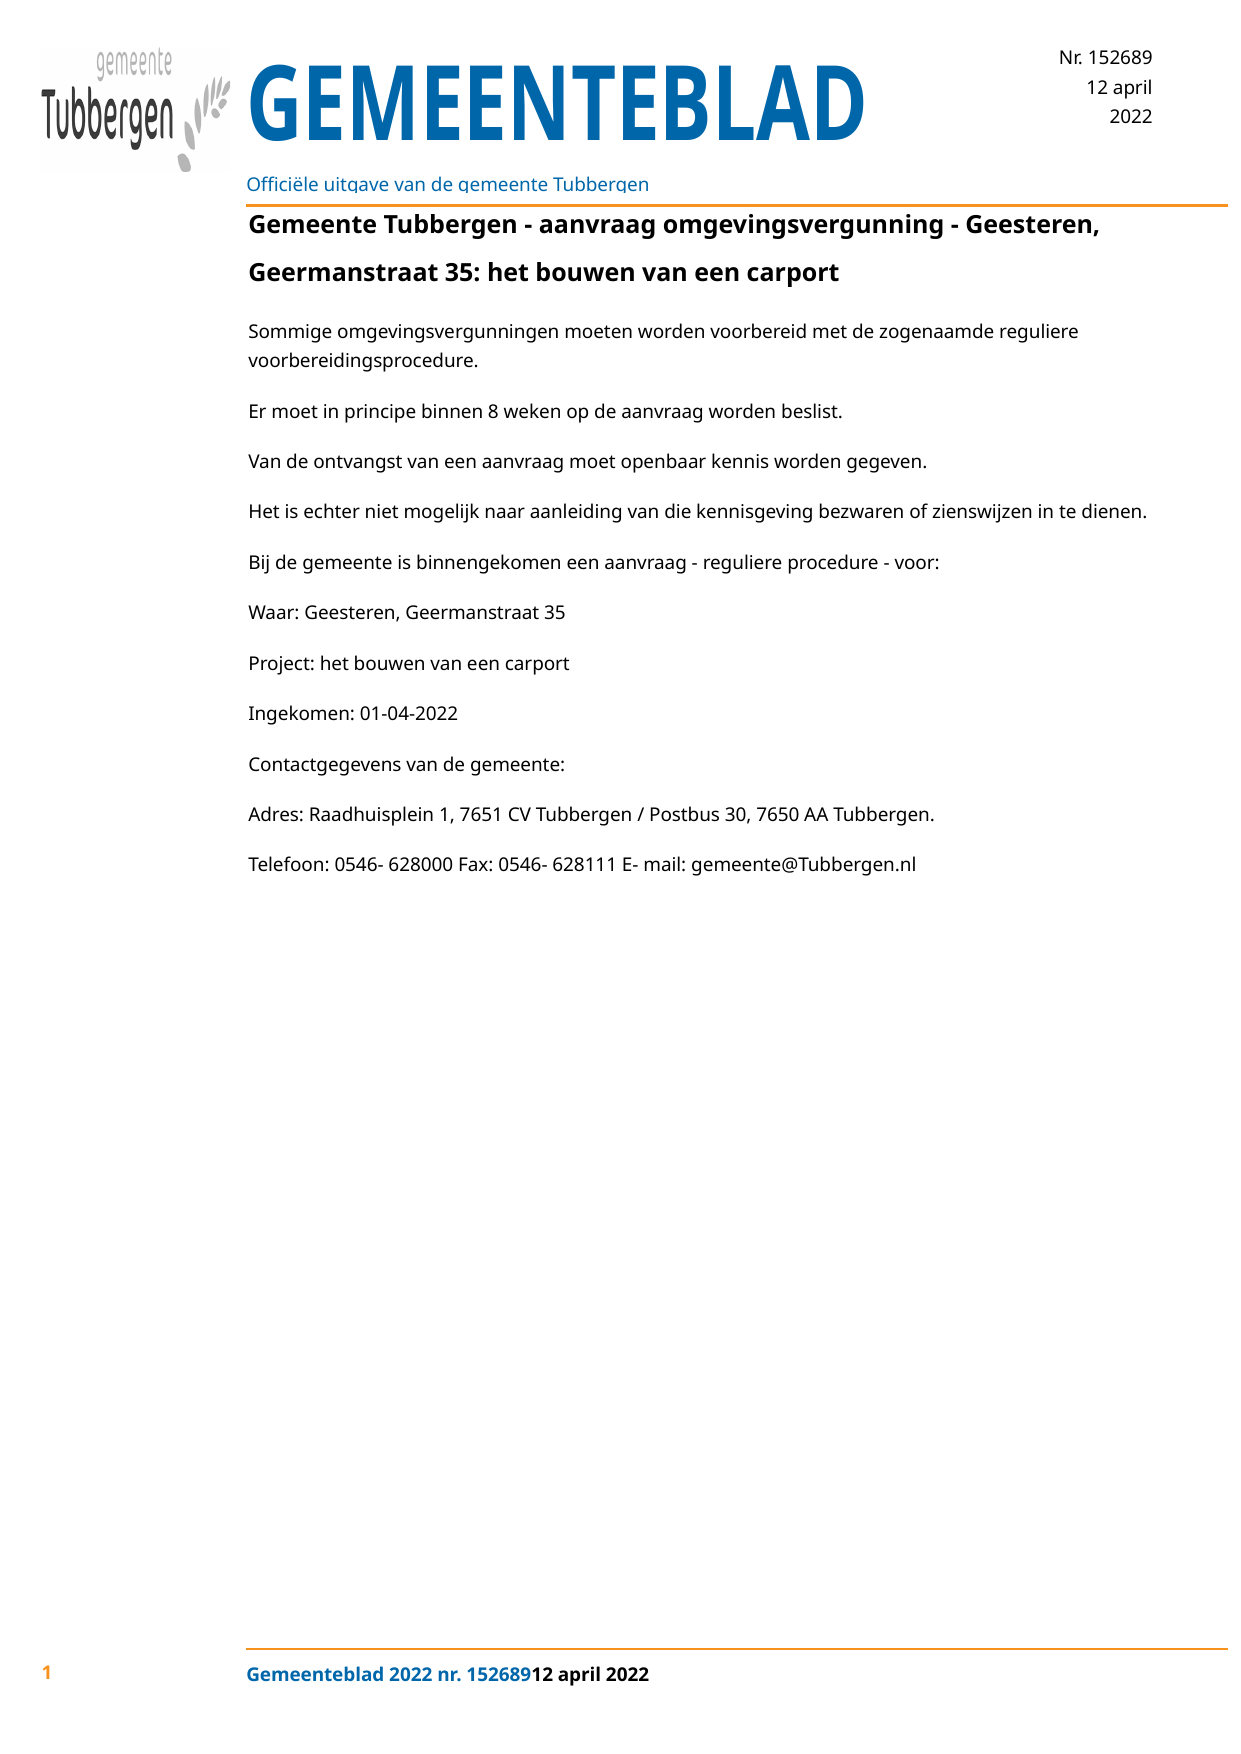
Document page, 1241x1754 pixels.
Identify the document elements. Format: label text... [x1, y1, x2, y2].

text Waar: Geesteren, Geermanstraat 35 [248, 599, 1152, 625]
text Het is echter niet mogelijk naar aanleiding van die kennisgeving bezwaren of zienswijzen in te dienen. [248, 499, 1152, 524]
text Adres: Raadhuisplein 1, 7651 CV Tubbergen / Postbus 30, 7650 AA Tubbergen. [248, 801, 1152, 827]
text Ingekomen: 01-04-2022 [248, 700, 1152, 726]
text Project: het bouwen van een carport [248, 650, 1152, 676]
picture [41, 47, 231, 172]
text Bij de gemeente is binnengekomen een aanvraag - reguliere procedure - voor: [248, 549, 1152, 575]
text Contactgegevens van de gemeente: [248, 751, 1152, 777]
text Sommige omgevingsvergunningen moeten worden voorbereid met de zogenaamde reguliere voorbereidingsprocedure. [248, 318, 1152, 373]
text Van de ontvangst van een aanvraag moet openbaar kennis worden gegeven. [248, 448, 1152, 474]
text Gemeente Tubbergen - aanvraag omgevingsvergunning - Geesteren, Geermanstraat 35: het bouwen van een carport [248, 207, 1152, 288]
text Er moet in principe binnen 8 weken op de aanvraag worden beslist. [248, 398, 1152, 424]
text Telefoon: 0546- 628000 Fax: 0546- 628111 E- mail: gemeente@Tubbergen.nl [248, 852, 1152, 877]
